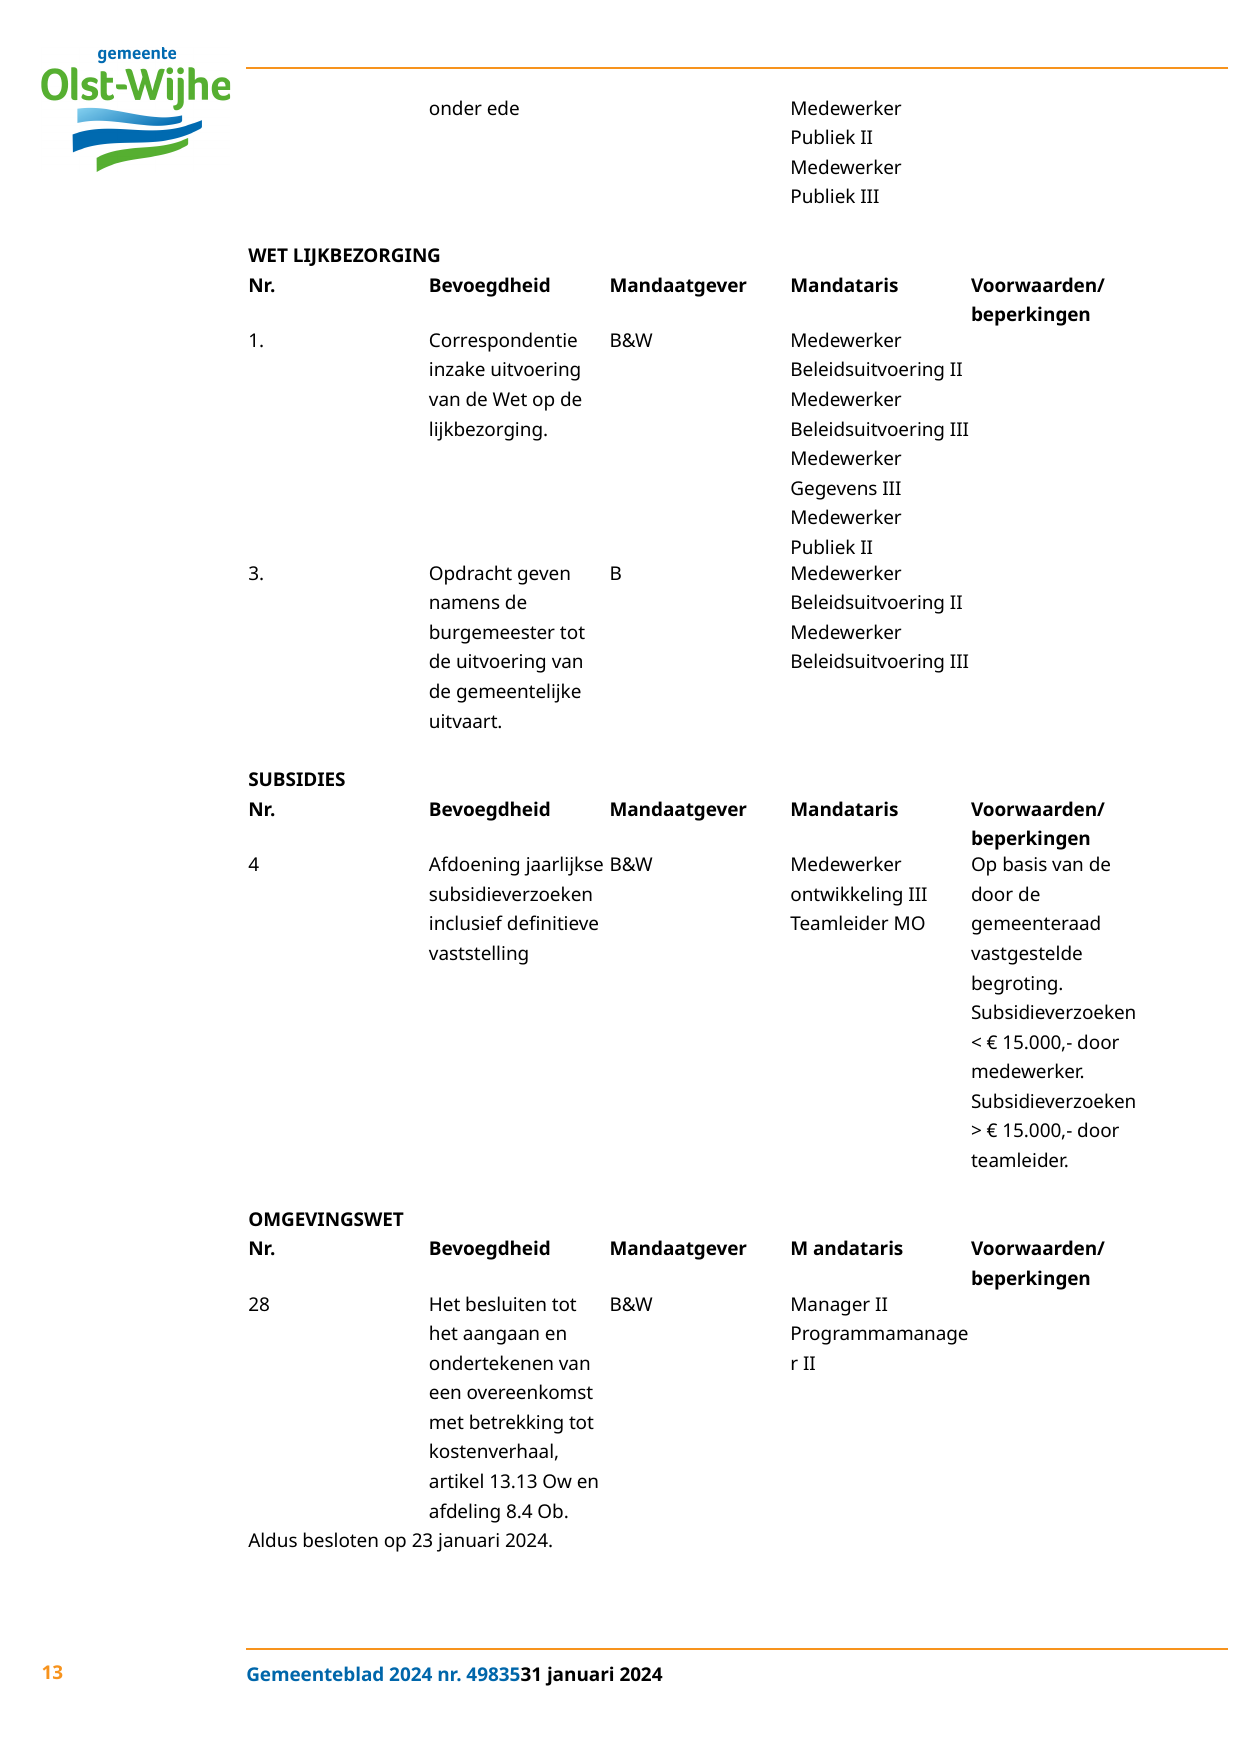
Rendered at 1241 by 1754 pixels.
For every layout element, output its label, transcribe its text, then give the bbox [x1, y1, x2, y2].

table_cell Medewerker Beleidsuitvoering II Medewerker Beleidsuitvoering III [790, 560, 971, 733]
table_cell Correspondentie inzake uitvoering van de Wet op de lijkbezorging. [429, 327, 609, 560]
table_header Bevoegdheid [429, 1235, 609, 1291]
table_cell 1. [248, 327, 429, 560]
table_cell [609, 95, 790, 209]
table_cell B [609, 560, 790, 733]
table_cell B&W [609, 851, 790, 1173]
table_header Nr. [248, 272, 429, 327]
table_cell Medewerker Beleidsuitvoering II Medewerker Beleidsuitvoering III Medewerker Gegevens III Medewerker Publiek II [790, 327, 971, 560]
table_header M andataris [790, 1235, 971, 1291]
table_header Mandataris [790, 796, 971, 851]
table_cell Manager II Programmamanager II [790, 1291, 971, 1523]
table_cell [971, 1291, 1152, 1523]
table_header Nr. [248, 1235, 429, 1291]
table_cell 28 [248, 1291, 429, 1523]
table_header Mandaatgever [609, 272, 790, 327]
table_header Mandaatgever [609, 796, 790, 851]
picture [41, 47, 231, 172]
table_cell B&W [609, 327, 790, 560]
table_cell [971, 560, 1152, 733]
text WET LIJKBEZORGING [248, 242, 1152, 268]
table_cell Opdracht geven namens de burgemeester tot de uitvoering van de gemeentelijke uitvaart. [429, 560, 609, 733]
table_cell Op basis van de door de gemeenteraad vastgestelde begroting. Subsidieverzoeken < € 15.000,- door medewerker. Subsidieverzoeken > € 15.000,- door teamleider. [971, 851, 1152, 1173]
table_header Mandaatgever [609, 1235, 790, 1291]
table_header Voorwaarden/beperkingen [971, 272, 1152, 327]
table_cell Medewerker Publiek II Medewerker Publiek III [790, 95, 971, 209]
table_cell onder ede [429, 95, 609, 209]
table_cell Medewerker ontwikkeling III Teamleider MO [790, 851, 971, 1173]
text Aldus besloten op 23 januari 2024. [248, 1527, 1152, 1552]
table_cell [971, 95, 1152, 209]
text SUBSIDIES [248, 766, 1152, 792]
table_header Mandataris [790, 272, 971, 327]
table_cell [971, 327, 1152, 560]
table_header Nr. [248, 796, 429, 851]
table_cell Afdoening jaarlijkse subsidieverzoeken inclusief definitieve vaststelling [429, 851, 609, 1173]
table_header Bevoegdheid [429, 272, 609, 327]
text OMGEVINGSWET [248, 1206, 1152, 1231]
table_cell [248, 95, 429, 209]
table_header Bevoegdheid [429, 796, 609, 851]
table_cell Het besluiten tot het aangaan en ondertekenen van een overeenkomst met betrekking tot kostenverhaal, artikel 13.13 Ow en afdeling 8.4 Ob. [429, 1291, 609, 1523]
table_cell 3. [248, 560, 429, 733]
table_cell B&W [609, 1291, 790, 1523]
table_header Voorwaarden/beperkingen [971, 1235, 1152, 1291]
table_header Voorwaarden/ beperkingen [971, 796, 1152, 851]
table_cell 4 [248, 851, 429, 1173]
